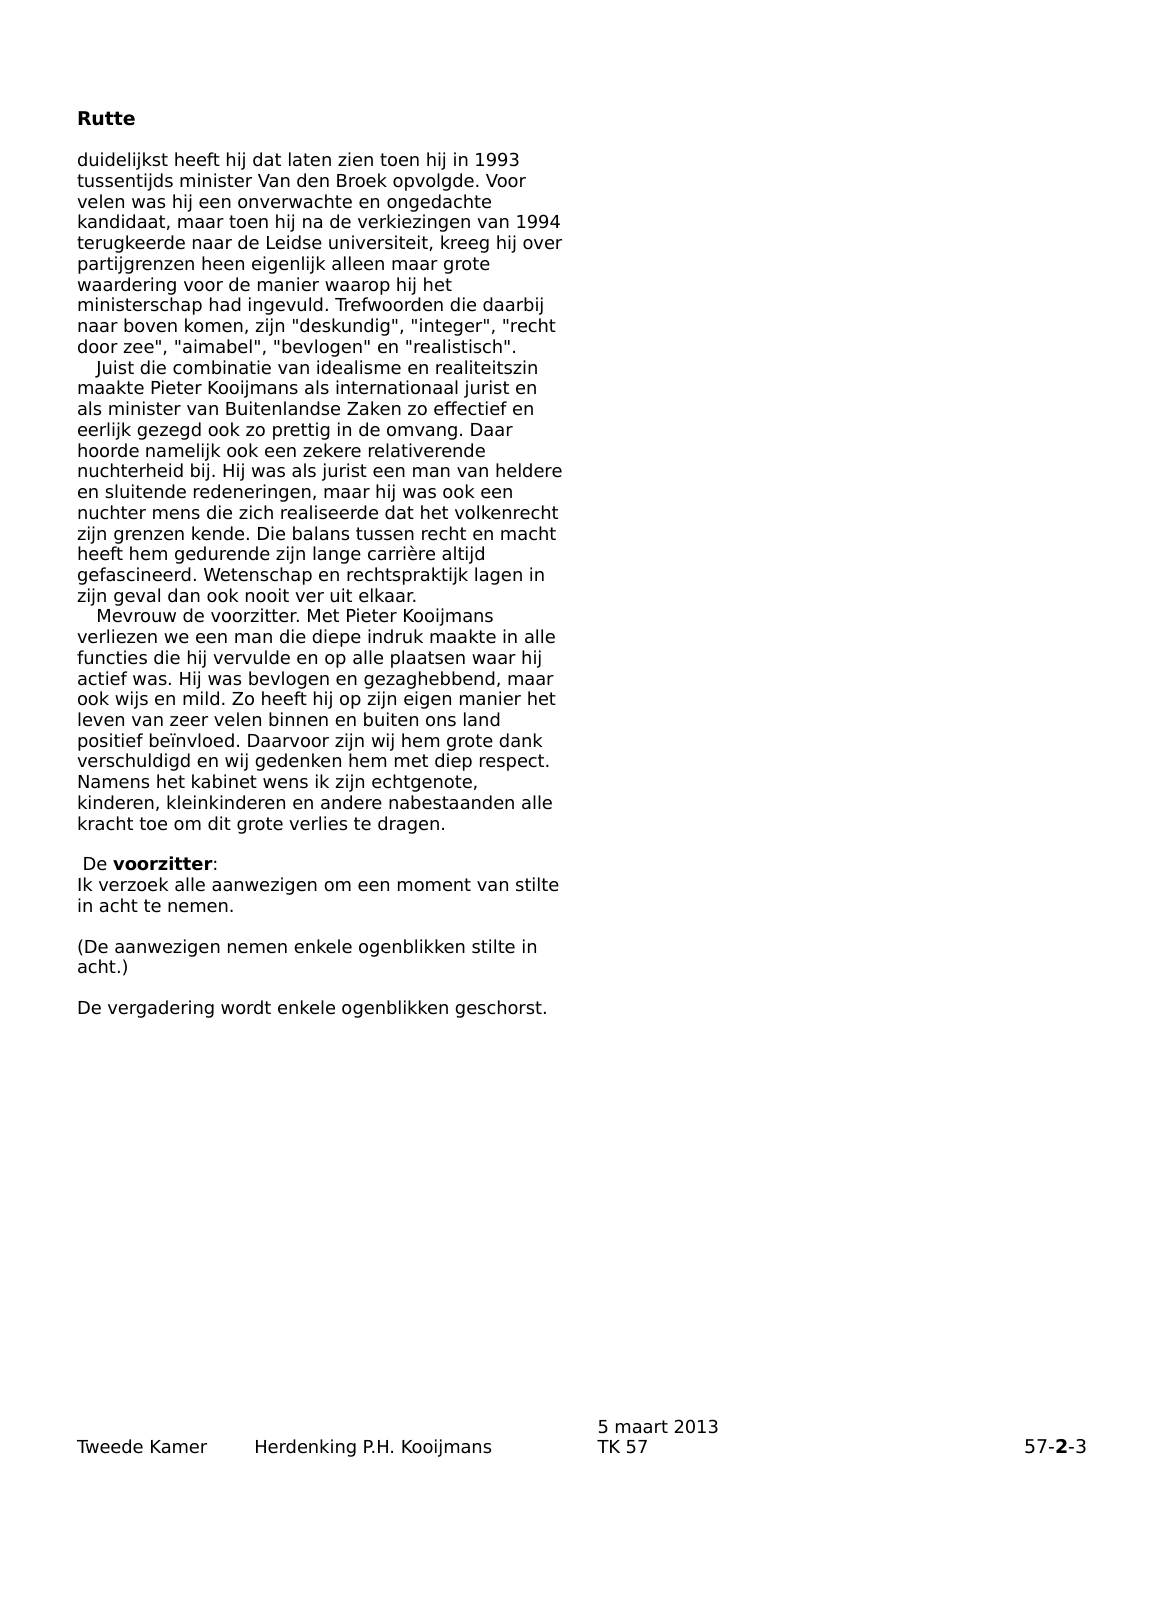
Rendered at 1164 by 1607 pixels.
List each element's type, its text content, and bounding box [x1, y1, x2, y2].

text Juist die combinatie van idealisme en realiteitszin maakte Pieter Kooijmans als internationaal jurist en als minister van Buitenlandse Zaken zo effectief en eerlijk gezegd ook zo prettig in de omvang. Daar hoorde namelijk ook een zekere relativerende nuchterheid bij. Hij was als jurist een man van heldere en sluitende redeneringen, maar hij was ook een nuchter mens die zich realiseerde dat het volkenrecht zijn grenzen kende. Die balans tussen recht en macht heeft hem gedurende zijn lange carrière altijd gefascineerd. Wetenschap en rechtspraktijk lagen in zijn geval dan ook nooit ver uit elkaar. [77, 357, 567, 606]
text duidelijkst heeft hij dat laten zien toen hij in 1993 tussentijds minister Van den Broek opvolgde. Voor velen was hij een onverwachte en ongedachte kandidaat, maar toen hij na de verkiezingen van 1994 terugkeerde naar de Leidse universiteit, kreeg hij over partijgrenzen heen eigenlijk alleen maar grote waardering voor de manier waarop hij het ministerschap had ingevuld. Trefwoorden die daarbij naar boven komen, zijn "deskundig", "integer", "recht door zee", "aimabel", "bevlogen" en "realistisch". [77, 150, 567, 357]
text Mevrouw de voorzitter. Met Pieter Kooijmans verliezen we een man die diepe indruk maakte in alle functies die hij vervulde en op alle plaatsen waar hij actief was. Hij was bevlogen en gezaghebbend, maar ook wijs en mild. Zo heeft hij op zijn eigen manier het leven van zeer velen binnen en buiten ons land positief beïnvloed. Daarvoor zijn wij hem grote dank verschuldigd en wij gedenken hem met diep respect. Namens het kabinet wens ik zijn echtgenote, kinderen, kleinkinderen en andere nabestaanden alle kracht toe om dit grote verlies te dragen. [77, 606, 567, 834]
text Ik verzoek alle aanwezigen om een moment van stilte in acht te nemen. [77, 875, 567, 916]
text De voorzitter: [77, 854, 567, 875]
text (De aanwezigen nemen enkele ogenblikken stilte in acht.) [77, 936, 567, 978]
text De vergadering wordt enkele ogenblikken geschorst. [77, 998, 567, 1019]
